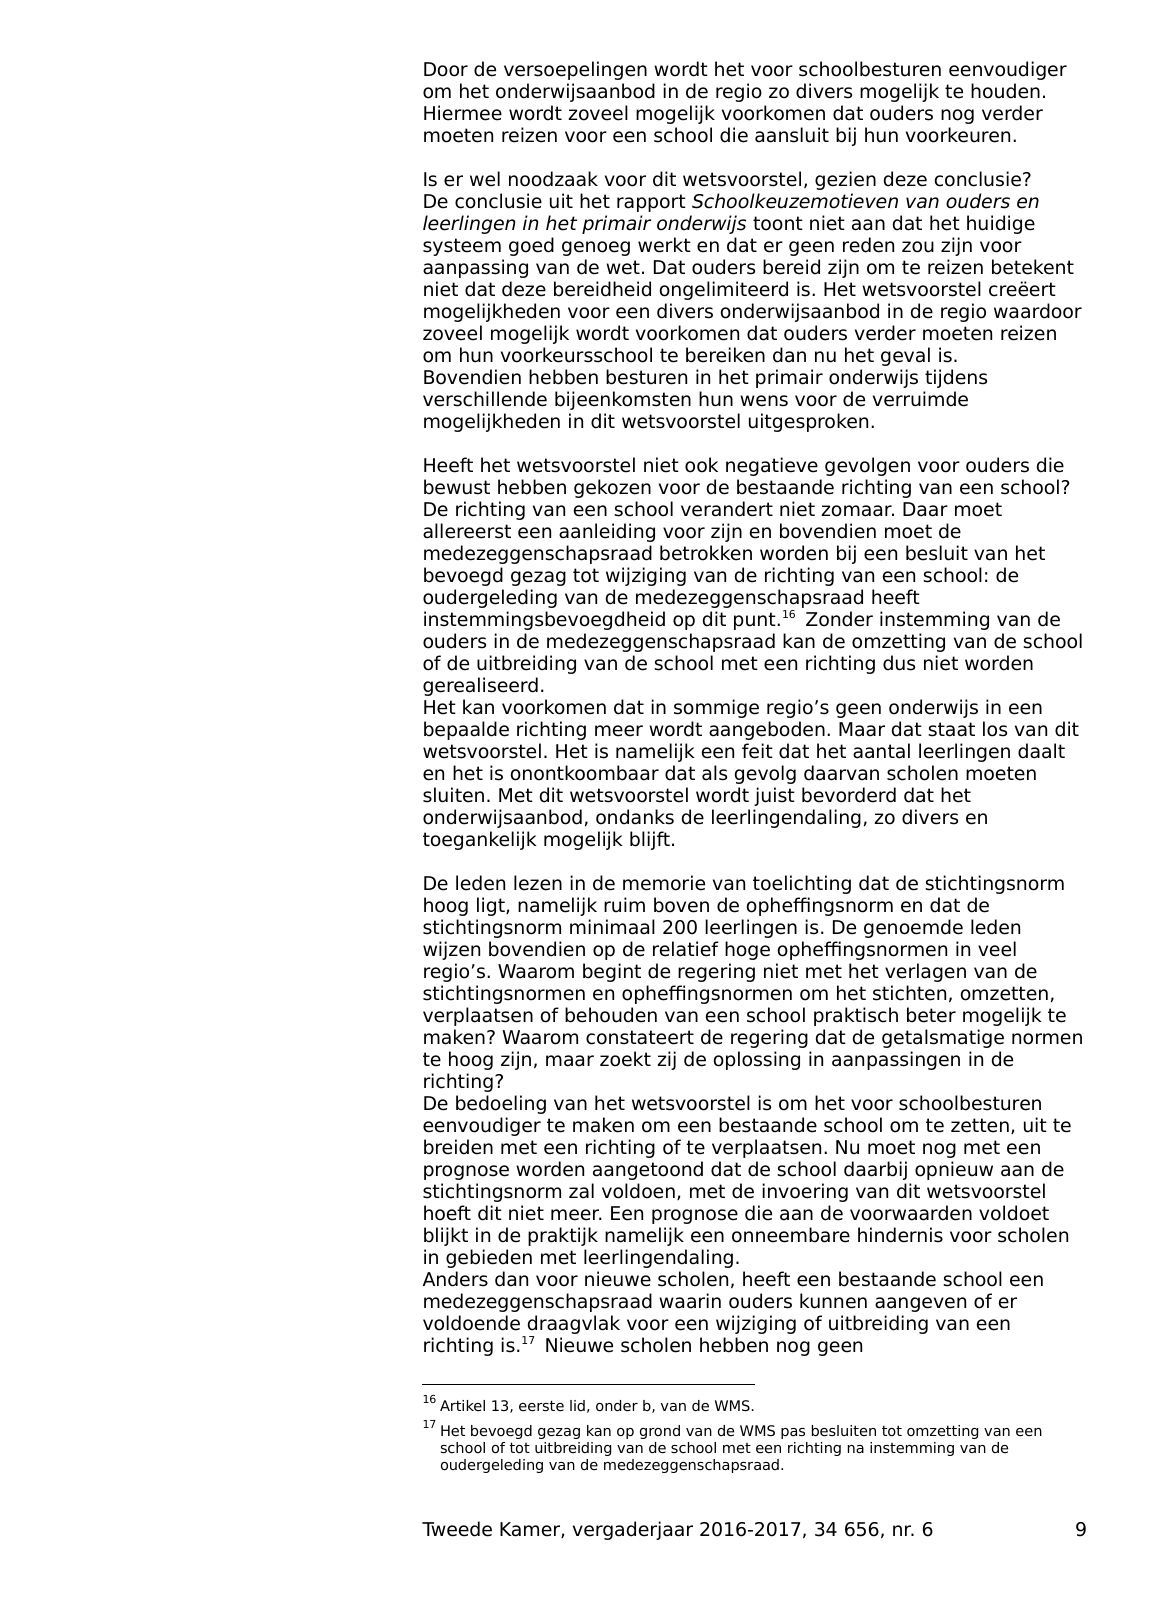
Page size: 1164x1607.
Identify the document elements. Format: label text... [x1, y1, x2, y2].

text Artikel 13, eerste lid, onder b, van de WMS. [422, 1393, 1087, 1416]
text Is er wel noodzaak voor dit wetsvoorstel, gezien deze conclusie? [422, 169, 1087, 191]
text Anders dan voor nieuwe scholen, heeft een bestaande school een medezeggenschapsraad waarin ouders kunnen aangeven of er voldoende draagvlak voor een wijziging of uitbreiding van een richting is. Nieuwe scholen hebben nog geen [422, 1268, 1087, 1356]
text De leden lezen in de memorie van toelichting dat de stichtingsnorm hoog ligt, namelijk ruim boven de opheffingsnorm en dat de stichtingsnorm minimaal 200 leerlingen is. De genoemde leden wijzen bovendien op de relatief hoge opheffingsnormen in veel regio’s. Waarom begint de regering niet met het verlagen van de stichtingsnormen en opheffingsnormen om het stichten, omzetten, verplaatsen of behouden van een school praktisch beter mogelijk te maken? Waarom constateert de regering dat de getalsmatige normen te hoog zijn, maar zoekt zij de oplossing in aanpassingen in de richting? [422, 873, 1087, 1093]
text Bovendien hebben besturen in het primair onderwijs tijdens verschillende bijeenkomsten hun wens voor de verruimde mogelijkheden in dit wetsvoorstel uitgesproken. [422, 367, 1087, 433]
text De conclusie uit het rapport Schoolkeuzemotieven van ouders en leerlingen in het primair onderwijs toont niet aan dat het huidige systeem goed genoeg werkt en dat er geen reden zou zijn voor aanpassing van de wet. Dat ouders bereid zijn om te reizen betekent niet dat deze bereidheid ongelimiteerd is. Het wetsvoorstel creëert mogelijkheden voor een divers onderwijsaanbod in de regio waardoor zoveel mogelijk wordt voorkomen dat ouders verder moeten reizen om hun voorkeursschool te bereiken dan nu het geval is. [422, 191, 1087, 367]
text De richting van een school verandert niet zomaar. Daar moet allereerst een aanleiding voor zijn en bovendien moet de medezeggenschapsraad betrokken worden bij een besluit van het bevoegd gezag tot wijziging van de richting van een school: de oudergeleding van de medezeggenschapsraad heeft instemmingsbevoegdheid op dit punt. Zonder instemming van de ouders in de medezeggenschapsraad kan de omzetting van de school of de uitbreiding van de school met een richting dus niet worden gerealiseerd. [422, 499, 1087, 697]
text Door de versoepelingen wordt het voor schoolbesturen eenvoudiger om het onderwijsaanbod in de regio zo divers mogelijk te houden. Hiermee wordt zoveel mogelijk voorkomen dat ouders nog verder moeten reizen voor een school die aansluit bij hun voorkeuren. [422, 59, 1087, 147]
text Heeft het wetsvoorstel niet ook negatieve gevolgen voor ouders die bewust hebben gekozen voor de bestaande richting van een school? [422, 455, 1087, 499]
text Het kan voorkomen dat in sommige regio’s geen onderwijs in een bepaalde richting meer wordt aangeboden. Maar dat staat los van dit wetsvoorstel. Het is namelijk een feit dat het aantal leerlingen daalt en het is onontkoombaar dat als gevolg daarvan scholen moeten sluiten. Met dit wetsvoorstel wordt juist bevorderd dat het onderwijsaanbod, ondanks de leerlingendaling, zo divers en toegankelijk mogelijk blijft. [422, 697, 1087, 851]
text De bedoeling van het wetsvoorstel is om het voor schoolbesturen eenvoudiger te maken om een bestaande school om te zetten, uit te breiden met een richting of te verplaatsen. Nu moet nog met een prognose worden aangetoond dat de school daarbij opnieuw aan de stichtingsnorm zal voldoen, met de invoering van dit wetsvoorstel hoeft dit niet meer. Een prognose die aan de voorwaarden voldoet blijkt in de praktijk namelijk een onneembare hindernis voor scholen in gebieden met leerlingendaling. [422, 1093, 1087, 1268]
text Het bevoegd gezag kan op grond van de WMS pas besluiten tot omzetting van een school of tot uitbreiding van de school met een richting na instemming van de oudergeleding van de medezeggenschapsraad. [422, 1418, 1087, 1474]
